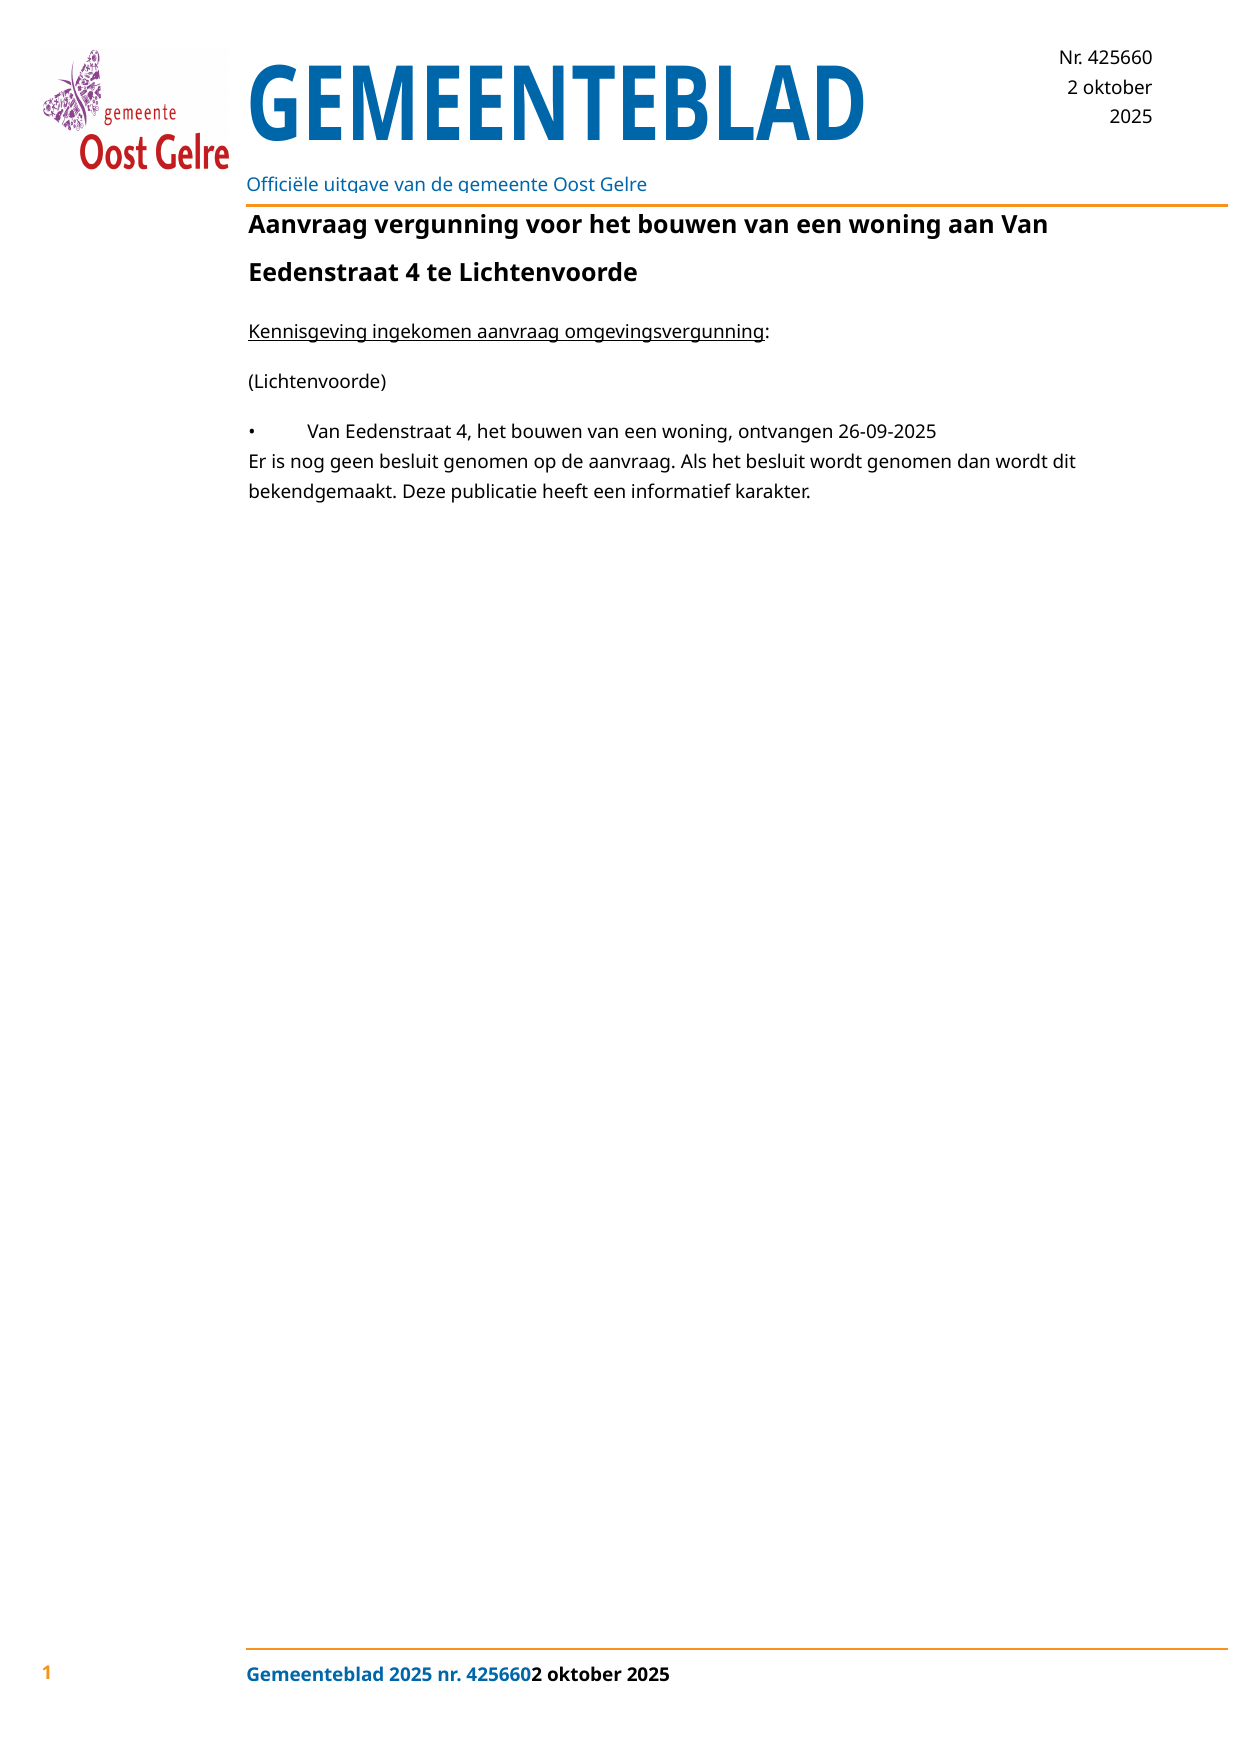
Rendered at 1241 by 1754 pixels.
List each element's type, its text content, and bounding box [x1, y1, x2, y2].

picture [41, 47, 231, 172]
text (Lichtenvoorde) [248, 368, 1152, 394]
text Aanvraag vergunning voor het bouwen van een woning aan Van Eedenstraat 4 te Lichtenvoorde [248, 207, 1152, 288]
list Van Eedenstraat 4, het bouwen van een woning, ontvangen 26-09-2025 [248, 419, 1152, 444]
text Er is nog geen besluit genomen op de aanvraag. Als het besluit wordt genomen dan wordt dit bekendgemaakt. Deze publicatie heeft een informatief karakter. [248, 448, 1152, 504]
text Kennisgeving ingekomen aanvraag omgevingsvergunning: [248, 318, 1152, 344]
